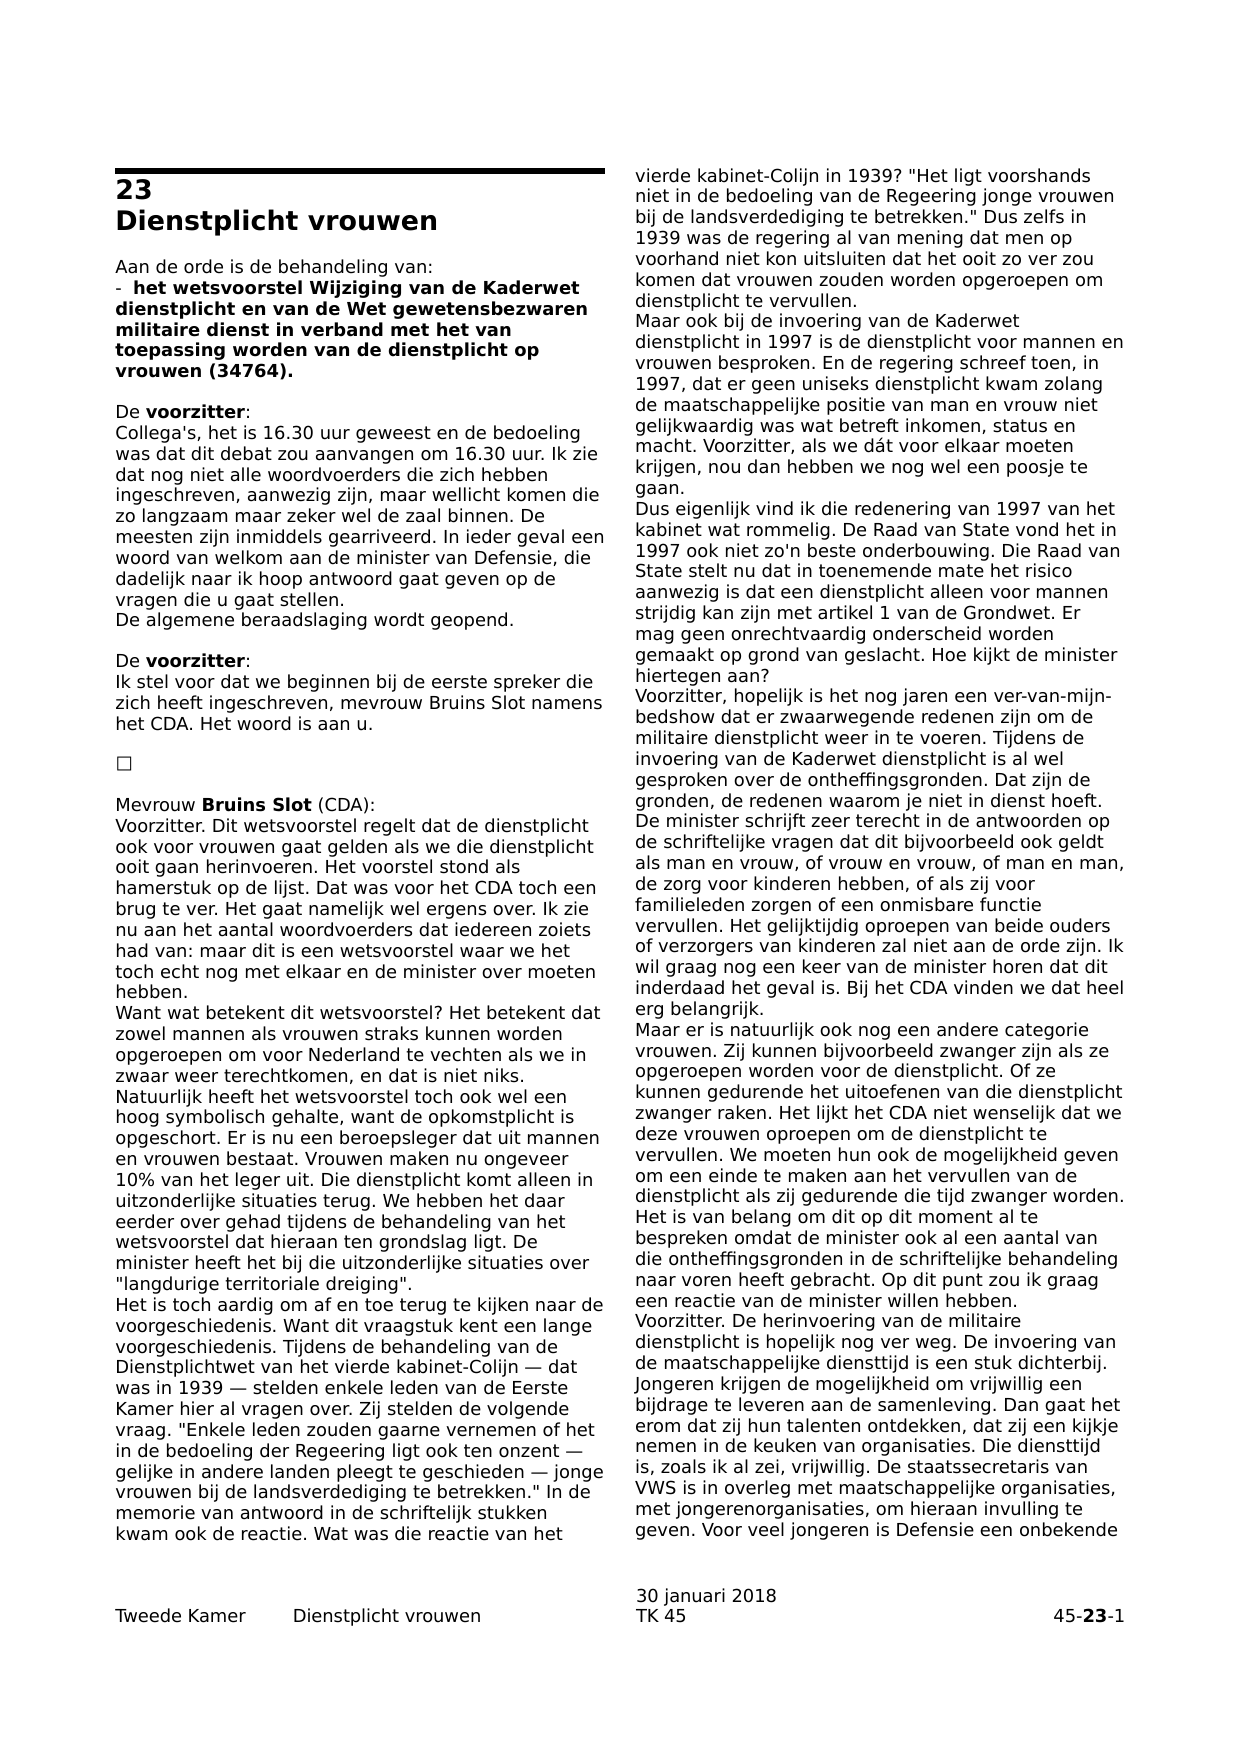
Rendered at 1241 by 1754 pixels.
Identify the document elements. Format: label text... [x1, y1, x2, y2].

text De voorzitter: [115, 651, 605, 672]
text vierde kabinet-Colijn in 1939? "Het ligt voorshands niet in de bedoeling van de Regeering jonge vrouwen bij de landsverdediging te betrekken." Dus zelfs in 1939 was de regering al van mening dat men op voorhand niet kon uitsluiten dat het ooit zo ver zou komen dat vrouwen zouden worden opgeroepen om dienstplicht te vervullen. [635, 165, 1125, 311]
text Voorzitter. De herinvoering van de militaire dienstplicht is hopelijk nog ver weg. De invoering van de maatschappelijke diensttijd is een stuk dichterbij. Jongeren krijgen de mogelijkheid om vrijwillig een bijdrage te leveren aan de samenleving. Dan gaat het erom dat zij hun talenten ontdekken, dat zij een kijkje nemen in de keuken van organisaties. Die diensttijd is, zoals ik al zei, vrijwillig. De staatssecretaris van VWS is in overleg met maatschappelijke organisaties, met jongerenorganisaties, om hieraan invulling te geven. Voor veel jongeren is Defensie een onbekende [635, 1311, 1125, 1540]
text De voorzitter: [115, 402, 605, 423]
text Voorzitter, hopelijk is het nog jaren een ver-van-mijn-bedshow dat er zwaarwegende redenen zijn om de militaire dienstplicht weer in te voeren. Tijdens de invoering van de Kaderwet dienstplicht is al wel gesproken over de ontheffingsgronden. Dat zijn de gronden, de redenen waarom je niet in dienst hoeft. De minister schrijft zeer terecht in de antwoorden op de schriftelijke vragen dat dit bijvoorbeeld ook geldt als man en vrouw, of vrouw en vrouw, of man en man, de zorg voor kinderen hebben, of als zij voor familieleden zorgen of een onmisbare functie vervullen. Het gelijktijdig oproepen van beide ouders of verzorgers van kinderen zal niet aan de orde zijn. Ik wil graag nog een keer van de minister horen dat dit inderdaad het geval is. Bij het CDA vinden we dat heel erg belangrijk. [635, 686, 1125, 1019]
text Mevrouw Bruins Slot (CDA): [115, 795, 605, 816]
text Voorzitter. Dit wetsvoorstel regelt dat de dienstplicht ook voor vrouwen gaat gelden als we die dienstplicht ooit gaan herinvoeren. Het voorstel stond als hamerstuk op de lijst. Dat was voor het CDA toch een brug te ver. Het gaat namelijk wel ergens over. Ik zie nu aan het aantal woordvoerders dat iedereen zoiets had van: maar dit is een wetsvoorstel waar we het toch echt nog met elkaar en de minister over moeten hebben. [115, 816, 605, 1003]
text Aan de orde is de behandeling van: [115, 257, 605, 278]
text Want wat betekent dit wetsvoorstel? Het betekent dat zowel mannen als vrouwen straks kunnen worden opgeroepen om voor Nederland te vechten als we in zwaar weer terechtkomen, en dat is niet niks. Natuurlijk heeft het wetsvoorstel toch ook wel een hoog symbolisch gehalte, want de opkomstplicht is opgeschort. Er is nu een beroepsleger dat uit mannen en vrouwen bestaat. Vrouwen maken nu ongeveer 10% van het leger uit. Die dienstplicht komt alleen in uitzonderlijke situaties terug. We hebben het daar eerder over gehad tijdens de behandeling van het wetsvoorstel dat hieraan ten grondslag ligt. De minister heeft het bij die uitzonderlijke situaties over "langdurige territoriale dreiging". [115, 1003, 605, 1295]
list het wetsvoorstel Wijziging van de Kaderwet dienstplicht en van de Wet gewetensbezwaren militaire dienst in verband met het van toepassing worden van de dienstplicht op vrouwen (34764). [115, 278, 605, 382]
text Maar ook bij de invoering van de Kaderwet dienstplicht in 1997 is de dienstplicht voor mannen en vrouwen besproken. En de regering schreef toen, in 1997, dat er geen uniseks dienstplicht kwam zolang de maatschappelijke positie van man en vrouw niet gelijkwaardig was wat betreft inkomen, status en macht. Voorzitter, als we dát voor elkaar moeten krijgen, nou dan hebben we nog wel een poosje te gaan. [635, 311, 1125, 499]
text Ik stel voor dat we beginnen bij de eerste spreker die zich heeft ingeschreven, mevrouw Bruins Slot namens het CDA. Het woord is aan u. [115, 672, 605, 734]
text Maar er is natuurlijk ook nog een andere categorie vrouwen. Zij kunnen bijvoorbeeld zwanger zijn als ze opgeroepen worden voor de dienstplicht. Of ze kunnen gedurende het uitoefenen van die dienstplicht zwanger raken. Het lijkt het CDA niet wenselijk dat we deze vrouwen oproepen om de dienstplicht te vervullen. We moeten hun ook de mogelijkheid geven om een einde te maken aan het vervullen van de dienstplicht als zij gedurende die tijd zwanger worden. Het is van belang om dit op dit moment al te bespreken omdat de minister ook al een aantal van die ontheffingsgronden in de schriftelijke behandeling naar voren heeft gebracht. Op dit punt zou ik graag een reactie van de minister willen hebben. [635, 1019, 1125, 1311]
text Collega's, het is 16.30 uur geweest en de bedoeling was dat dit debat zou aanvangen om 16.30 uur. Ik zie dat nog niet alle woordvoerders die zich hebben ingeschreven, aanwezig zijn, maar wellicht komen die zo langzaam maar zeker wel de zaal binnen. De meesten zijn inmiddels gearriveerd. In ieder geval een woord van welkom aan de minister van Defensie, die dadelijk naar ik hoop antwoord gaat geven op de vragen die u gaat stellen. [115, 423, 605, 610]
text Dus eigenlijk vind ik die redenering van 1997 van het kabinet wat rommelig. De Raad van State vond het in 1997 ook niet zo'n beste onderbouwing. Die Raad van State stelt nu dat in toenemende mate het risico aanwezig is dat een dienstplicht alleen voor mannen strijdig kan zijn met artikel 1 van de Grondwet. Er mag geen onrechtvaardig onderscheid worden gemaakt op grond van geslacht. Hoe kijkt de minister hiertegen aan? [635, 499, 1125, 686]
title 23 Dienstplicht vrouwen [115, 174, 605, 237]
text ⬜ [115, 754, 605, 775]
text Het is toch aardig om af en toe terug te kijken naar de voorgeschiedenis. Want dit vraagstuk kent een lange voorgeschiedenis. Tijdens de behandeling van de Dienstplichtwet van het vierde kabinet-Colijn — dat was in 1939 — stelden enkele leden van de Eerste Kamer hier al vragen over. Zij stelden de volgende vraag. "Enkele leden zouden gaarne vernemen of het in de bedoeling der Regeering ligt ook ten onzent — gelijke in andere landen pleegt te geschieden — jonge vrouwen bij de landsverdediging te betrekken." In de memorie van antwoord in de schriftelijk stukken kwam ook de reactie. Wat was die reactie van het [115, 1295, 605, 1545]
text De algemene beraadslaging wordt geopend. [115, 610, 605, 631]
